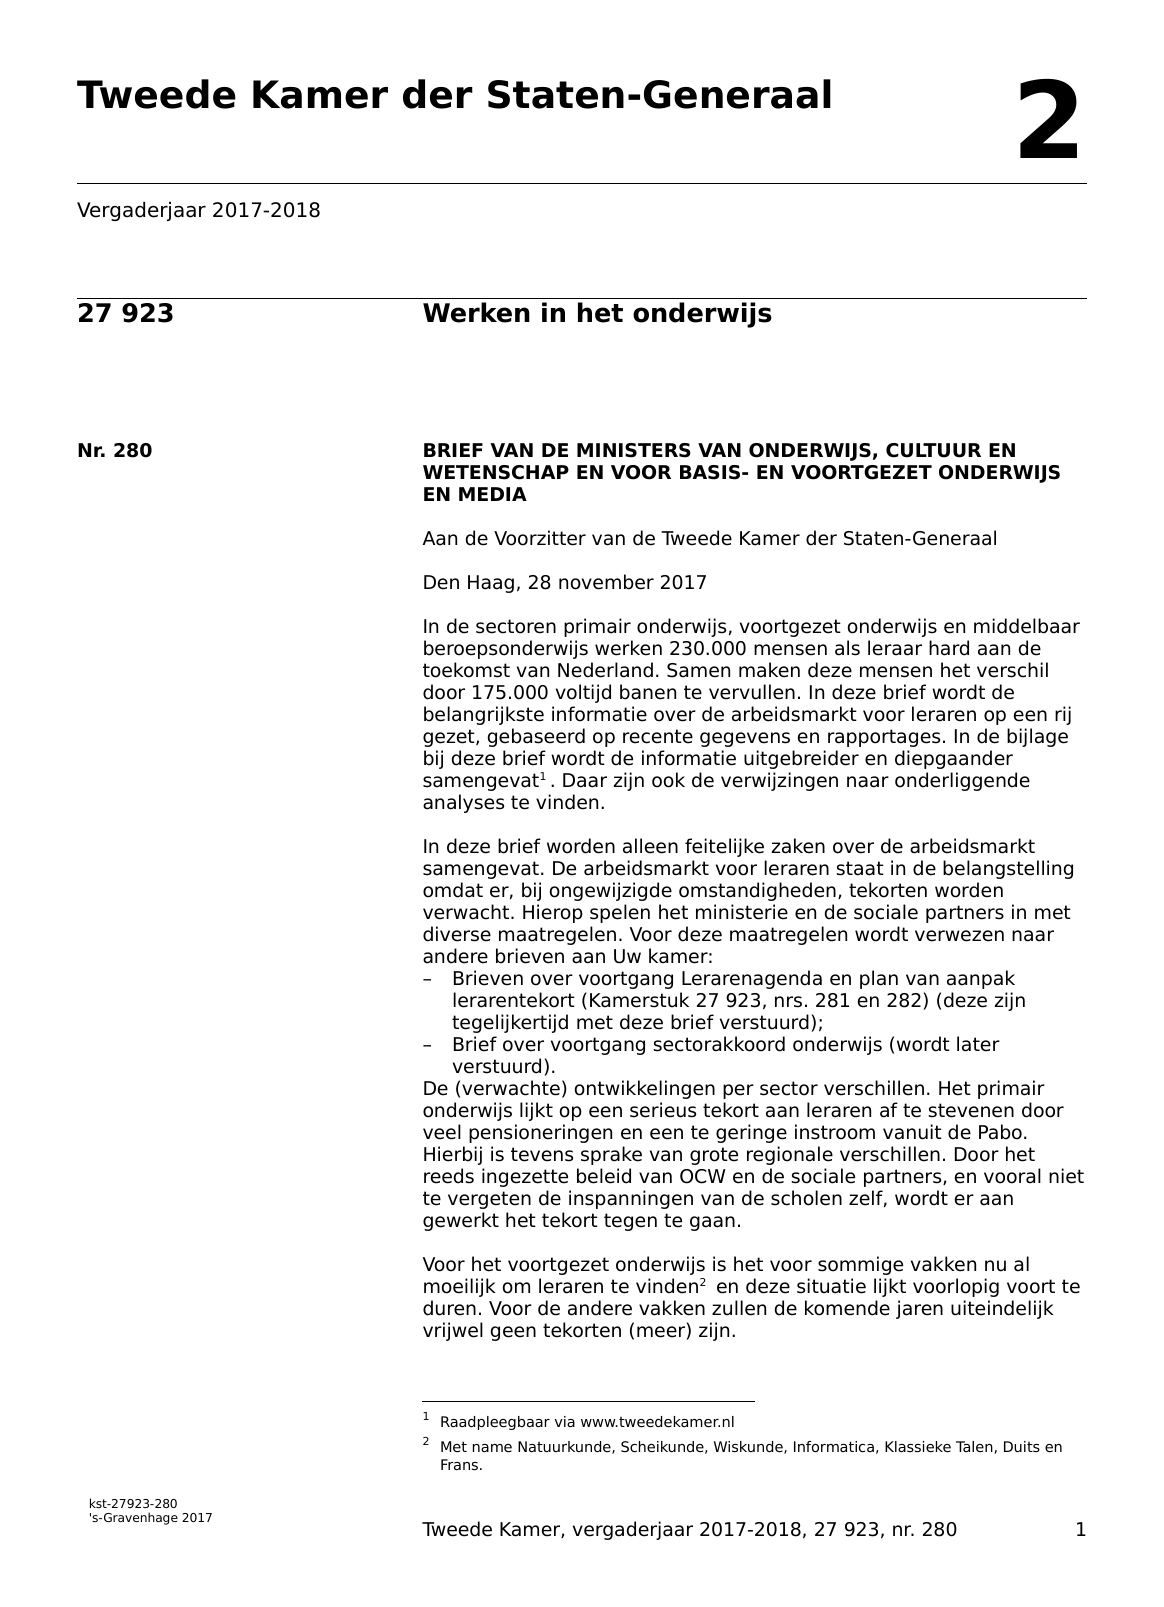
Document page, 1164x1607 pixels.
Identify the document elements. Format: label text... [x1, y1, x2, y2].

table_cell Vergaderjaar 2017-2018 [77, 184, 1087, 298]
text Met name Natuurkunde, Scheikunde, Wiskunde, Informatica, Klassieke Talen, Duits en Frans. [422, 1435, 1087, 1474]
text Aan de Voorzitter van de Tweede Kamer der Staten-Generaal [422, 528, 1087, 550]
text – Brief over voortgang sectorakkoord onderwijs (wordt later verstuurd). [422, 1034, 1087, 1078]
text 's-Gravenhage 2017 [88, 1511, 323, 1525]
text – Brieven over voortgang Lerarenagenda en plan van aanpak lerarentekort (Kamerstuk 27 923, nrs. 281 en 282) (deze zijn tegelijkertijd met deze brief verstuurd); [422, 968, 1087, 1034]
text Voor het voortgezet onderwijs is het voor sommige vakken nu al moeilijk om leraren te vinden en deze situatie lijkt voorlopig voort te duren. Voor de andere vakken zullen de komende jaren uiteindelijk vrijwel geen tekorten (meer) zijn. [422, 1254, 1087, 1342]
subtitle Nr. 280 BRIEF VAN DE MINISTERS VAN ONDERWIJS, CULTUUR EN WETENSCHAP EN VOOR BASIS- EN VOORTGEZET ONDERWIJS EN MEDIA [77, 440, 1087, 506]
text In deze brief worden alleen feitelijke zaken over de arbeidsmarkt samengevat. De arbeidsmarkt voor leraren staat in de belangstelling omdat er, bij ongewijzigde omstandigheden, tekorten worden verwacht. Hierop spelen het ministerie en de sociale partners in met diverse maatregelen. Voor deze maatregelen wordt verwezen naar andere brieven aan Uw kamer: [422, 836, 1087, 968]
text Den Haag, 28 november 2017 [422, 572, 1087, 594]
table_header Tweede Kamer der Staten-Generaal [77, 59, 886, 183]
text In de sectoren primair onderwijs, voortgezet onderwijs en middelbaar beroepsonderwijs werken 230.000 mensen als leraar hard aan de toekomst van Nederland. Samen maken deze mensen het verschil door 175.000 voltijd banen te vervullen. In deze brief wordt de belangrijkste informatie over de arbeidsmarkt voor leraren op een rij gezet, gebaseerd op recente gegevens en rapportages. In de bijlage bij deze brief wordt de informatie uitgebreider en diepgaander samengevat. Daar zijn ook de verwijzingen naar onderliggende analyses te vinden. [422, 616, 1087, 814]
subtitle 27 923 Werken in het onderwijs [77, 299, 1087, 329]
text Raadpleegbaar via www.tweedekamer.nl [422, 1410, 1087, 1432]
text kst-27923-280 [88, 1497, 323, 1511]
table_header 2 [886, 59, 1087, 183]
text De (verwachte) ontwikkelingen per sector verschillen. Het primair onderwijs lijkt op een serieus tekort aan leraren af te stevenen door veel pensioneringen en een te geringe instroom vanuit de Pabo. Hierbij is tevens sprake van grote regionale verschillen. Door het reeds ingezette beleid van OCW en de sociale partners, en vooral niet te vergeten de inspanningen van de scholen zelf, wordt er aan gewerkt het tekort tegen te gaan. [422, 1078, 1087, 1232]
